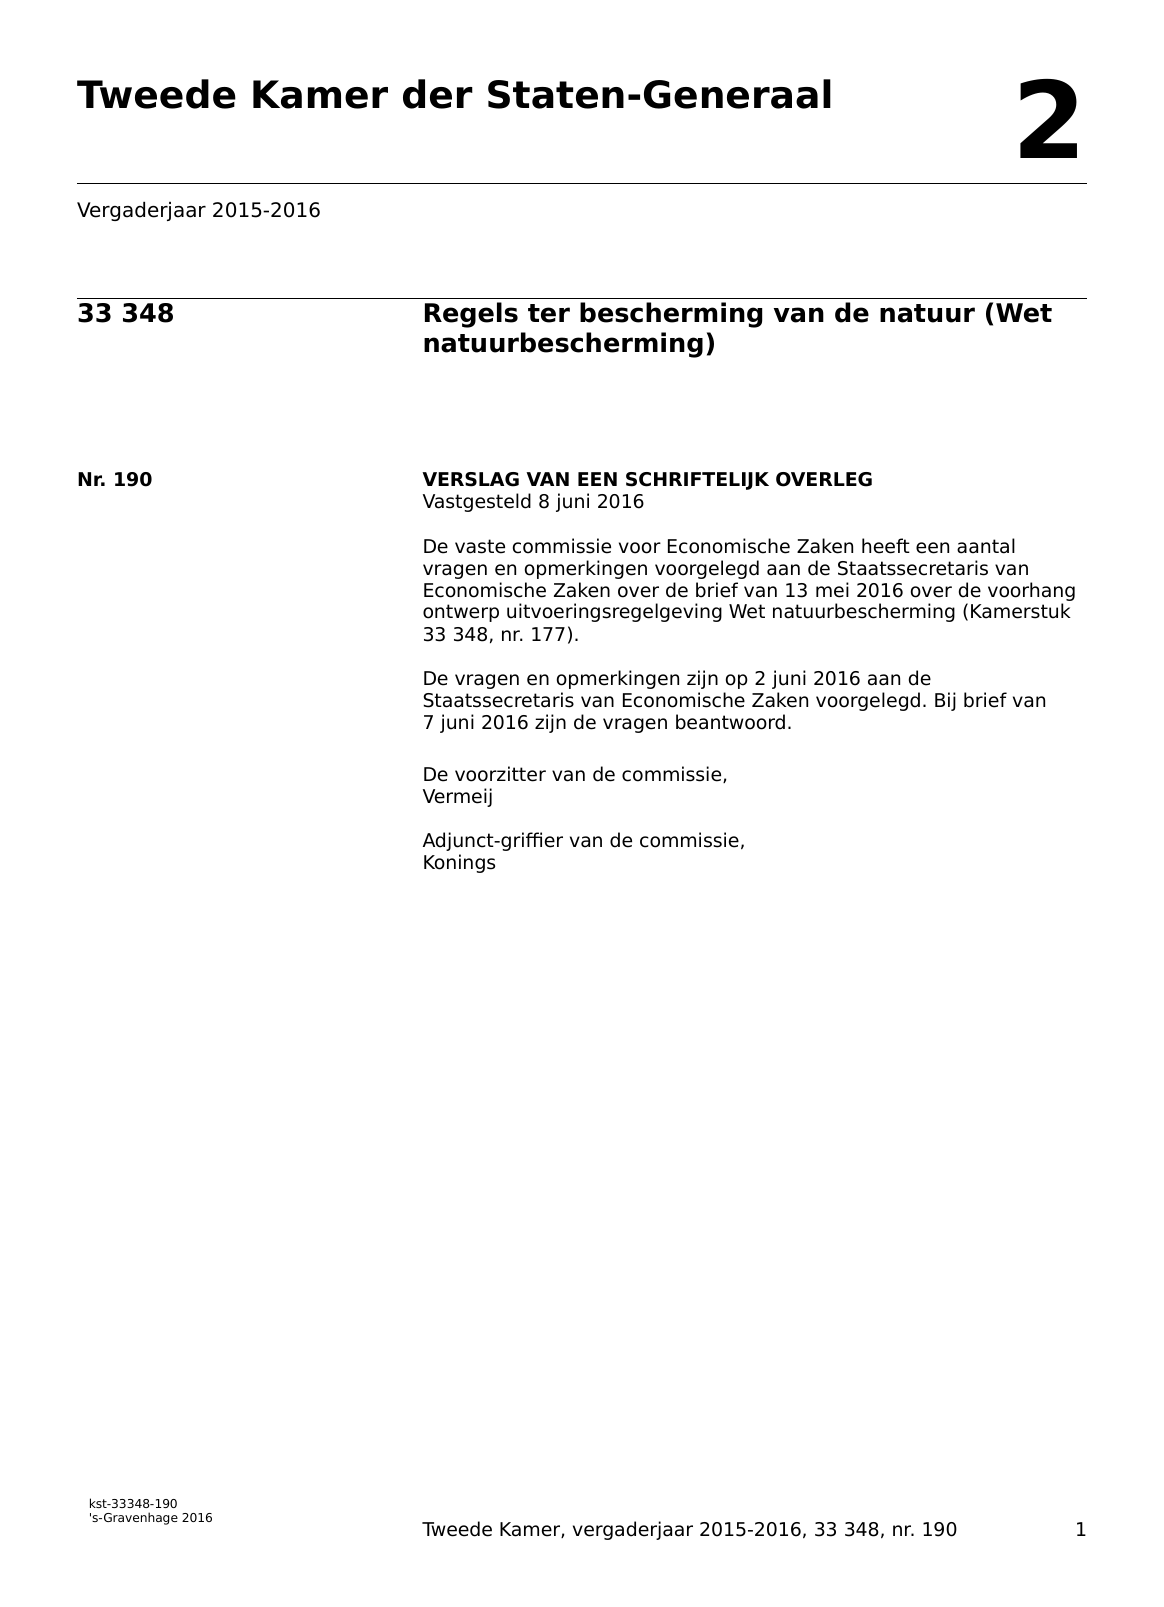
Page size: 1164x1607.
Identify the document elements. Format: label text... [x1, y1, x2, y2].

subtitle Nr. 190 VERSLAG VAN EEN SCHRIFTELIJK OVERLEG [77, 469, 1087, 491]
table_header 2 [886, 59, 1087, 183]
text De voorzitter van de commissie, Vermeij [422, 763, 1087, 807]
table_cell Vergaderjaar 2015-2016 [77, 184, 1087, 298]
subtitle 33 348 Regels ter bescherming van de natuur (Wet natuurbescherming) [77, 299, 1087, 358]
text Vastgesteld 8 juni 2016 [422, 491, 1087, 513]
text kst-33348-190 [88, 1497, 323, 1511]
text De vragen en opmerkingen zijn op 2 juni 2016 aan de Staatssecretaris van Economische Zaken voorgelegd. Bij brief van 7 juni 2016 zijn de vragen beantwoord. [422, 668, 1087, 733]
table_header Tweede Kamer der Staten-Generaal [77, 59, 886, 183]
text Adjunct-griffier van de commissie, Konings [422, 830, 1087, 874]
text De vaste commissie voor Economische Zaken heeft een aantal vragen en opmerkingen voorgelegd aan de Staatssecretaris van Economische Zaken over de brief van 13 mei 2016 over de voorhang ontwerp uitvoeringsregelgeving Wet natuurbescherming (Kamerstuk 33 348, nr. 177). [422, 536, 1087, 645]
text 's-Gravenhage 2016 [88, 1511, 323, 1525]
